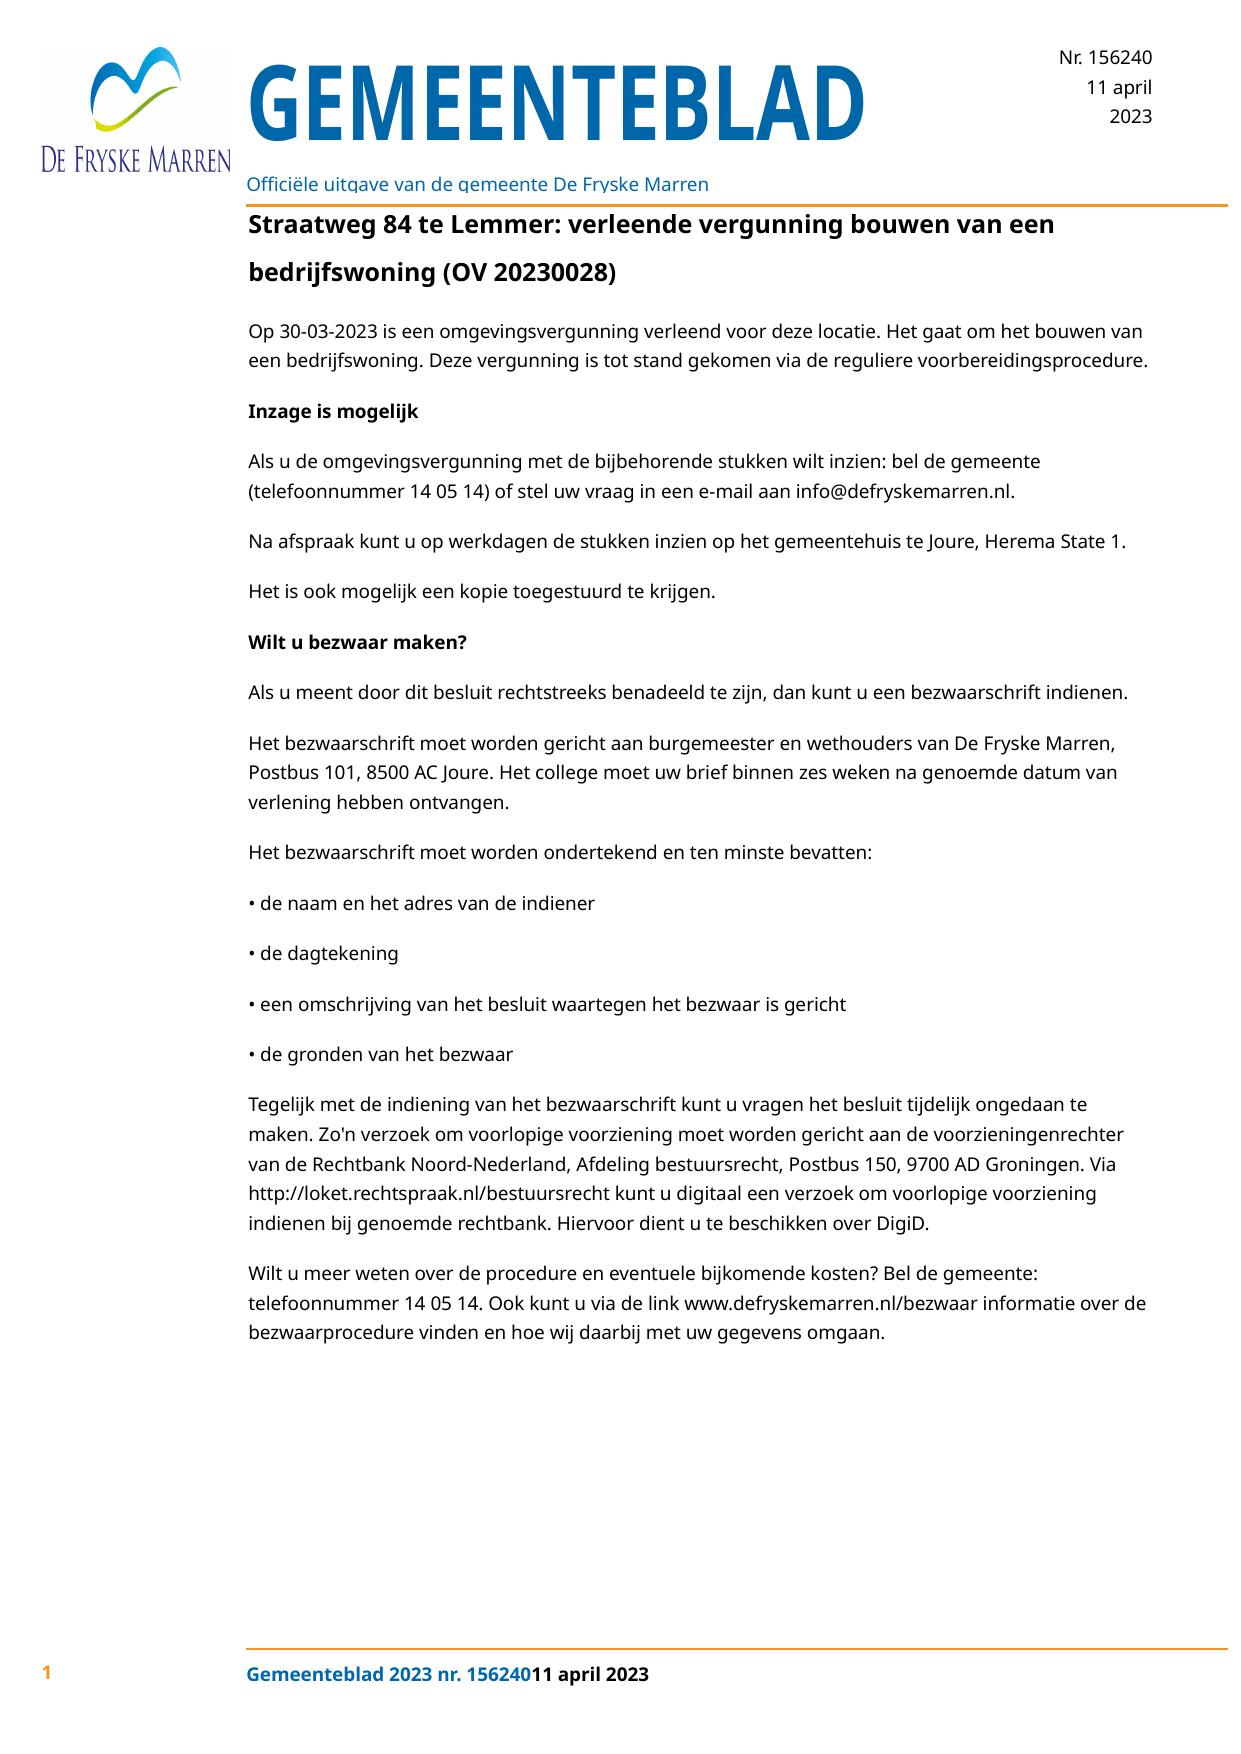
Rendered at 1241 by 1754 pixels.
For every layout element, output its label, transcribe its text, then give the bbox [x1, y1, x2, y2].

text Als u meent door dit besluit rechtstreeks benadeeld te zijn, dan kunt u een bezwaarschrift indienen. [248, 679, 1152, 705]
text • de gronden van het bezwaar [248, 1041, 1152, 1067]
text Het bezwaarschrift moet worden gericht aan burgemeester en wethouders van De Fryske Marren, Postbus 101, 8500 AC Joure. Het college moet uw brief binnen zes weken na genoemde datum van verlening hebben ontvangen. [248, 730, 1152, 815]
text Straatweg 84 te Lemmer: verleende vergunning bouwen van een bedrijfswoning (OV 20230028) [248, 207, 1152, 288]
text Het bezwaarschrift moet worden ondertekend en ten minste bevatten: [248, 839, 1152, 865]
text Het is ook mogelijk een kopie toegestuurd te krijgen. [248, 579, 1152, 604]
text Tegelijk met de indiening van het bezwaarschrift kunt u vragen het besluit tijdelijk ongedaan te maken. Zo'n verzoek om voorlopige voorziening moet worden gericht aan de voorzieningenrechter van de Rechtbank Noord-Nederland, Afdeling bestuursrecht, Postbus 150, 9700 AD Groningen. Via http://loket.rechtspraak.nl/bestuursrecht kunt u digitaal een verzoek om voorlopige voorziening indienen bij genoemde rechtbank. Hiervoor dient u te beschikken over DigiD. [248, 1092, 1152, 1236]
text Na afspraak kunt u op werkdagen de stukken inzien op het gemeentehuis te Joure, Herema State 1. [248, 528, 1152, 554]
text Wilt u meer weten over de procedure en eventuele bijkomende kosten? Bel de gemeente: telefoonnummer 14 05 14. Ook kunt u via de link www.defryskemarren.nl/bezwaar informatie over de bezwaarprocedure vinden en hoe wij daarbij met uw gegevens omgaan. [248, 1260, 1152, 1345]
text Inzage is mogelijk [248, 398, 1152, 424]
text • de naam en het adres van de indiener [248, 890, 1152, 916]
text Als u de omgevingsvergunning met de bijbehorende stukken wilt inzien: bel de gemeente (telefoonnummer 14 05 14) of stel uw vraag in een e-mail aan info@defryskemarren.nl. [248, 448, 1152, 504]
text Op 30-03-2023 is een omgevingsvergunning verleend voor deze locatie. Het gaat om het bouwen van een bedrijfswoning. Deze vergunning is tot stand gekomen via de reguliere voorbereidingsprocedure. [248, 318, 1152, 373]
text • de dagtekening [248, 940, 1152, 966]
text Wilt u bezwaar maken? [248, 629, 1152, 655]
text • een omschrijving van het besluit waartegen het bezwaar is gericht [248, 991, 1152, 1017]
picture [41, 47, 231, 172]
